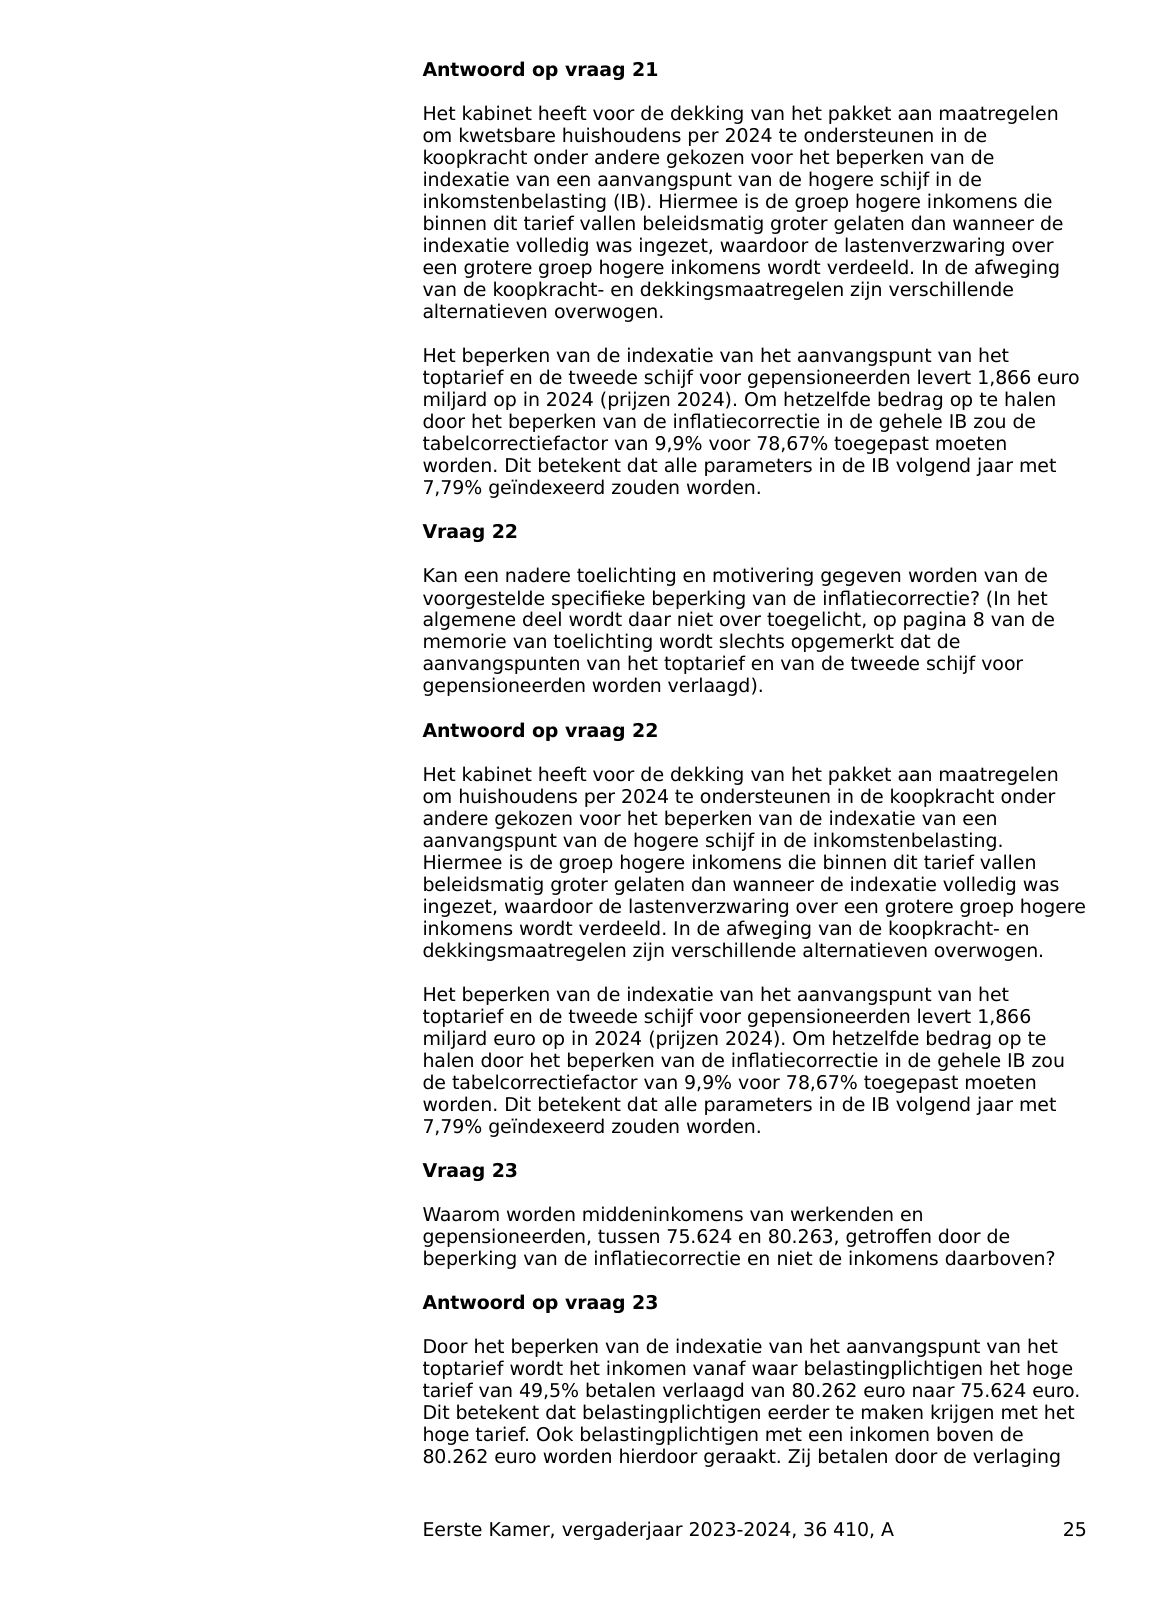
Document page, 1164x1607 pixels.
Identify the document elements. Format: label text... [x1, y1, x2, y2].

text Het beperken van de indexatie van het aanvangspunt van het toptarief en de tweede schijf voor gepensioneerden levert 1,866 euro miljard op in 2024 (prijzen 2024). Om hetzelfde bedrag op te halen door het beperken van de inflatiecorrectie in de gehele IB zou de tabelcorrectiefactor van 9,9% voor 78,67% toegepast moeten worden. Dit betekent dat alle parameters in de IB volgend jaar met 7,79% geïndexeerd zouden worden. [422, 345, 1087, 499]
text Door het beperken van de indexatie van het aanvangspunt van het toptarief wordt het inkomen vanaf waar belastingplichtigen het hoge tarief van 49,5% betalen verlaagd van 80.262 euro naar 75.624 euro. Dit betekent dat belastingplichtigen eerder te maken krijgen met het hoge tarief. Ook belastingplichtigen met een inkomen boven de 80.262 euro worden hierdoor geraakt. Zij betalen door de verlaging [422, 1336, 1087, 1468]
text Het beperken van de indexatie van het aanvangspunt van het toptarief en de tweede schijf voor gepensioneerden levert 1,866 miljard euro op in 2024 (prijzen 2024). Om hetzelfde bedrag op te halen door het beperken van de inflatiecorrectie in de gehele IB zou de tabelcorrectiefactor van 9,9% voor 78,67% toegepast moeten worden. Dit betekent dat alle parameters in de IB volgend jaar met 7,79% geïndexeerd zouden worden. [422, 984, 1087, 1137]
subtitle Antwoord op vraag 23 [422, 1292, 1087, 1314]
text Kan een nadere toelichting en motivering gegeven worden van de voorgestelde specifieke beperking van de inflatiecorrectie? (In het algemene deel wordt daar niet over toegelicht, op pagina 8 van de memorie van toelichting wordt slechts opgemerkt dat de aanvangspunten van het toptarief en van de tweede schijf voor gepensioneerden worden verlaagd). [422, 565, 1087, 697]
text Het kabinet heeft voor de dekking van het pakket aan maatregelen om huishoudens per 2024 te ondersteunen in de koopkracht onder andere gekozen voor het beperken van de indexatie van een aanvangspunt van de hogere schijf in de inkomstenbelasting. Hiermee is de groep hogere inkomens die binnen dit tarief vallen beleidsmatig groter gelaten dan wanneer de indexatie volledig was ingezet, waardoor de lastenverzwaring over een grotere groep hogere inkomens wordt verdeeld. In de afweging van de koopkracht- en dekkingsmaatregelen zijn verschillende alternatieven overwogen. [422, 764, 1087, 961]
text Het kabinet heeft voor de dekking van het pakket aan maatregelen om kwetsbare huishoudens per 2024 te ondersteunen in de koopkracht onder andere gekozen voor het beperken van de indexatie van een aanvangspunt van de hogere schijf in de inkomstenbelasting (IB). Hiermee is de groep hogere inkomens die binnen dit tarief vallen beleidsmatig groter gelaten dan wanneer de indexatie volledig was ingezet, waardoor de lastenverzwaring over een grotere groep hogere inkomens wordt verdeeld. In de afweging van de koopkracht- en dekkingsmaatregelen zijn verschillende alternatieven overwogen. [422, 103, 1087, 323]
subtitle Antwoord op vraag 22 [422, 719, 1087, 741]
subtitle Antwoord op vraag 21 [422, 59, 1087, 81]
subtitle Vraag 23 [422, 1160, 1087, 1182]
text Waarom worden middeninkomens van werkenden en gepensioneerden, tussen 75.624 en 80.263, getroffen door de beperking van de inflatiecorrectie en niet de inkomens daarboven? [422, 1204, 1087, 1270]
subtitle Vraag 22 [422, 521, 1087, 543]
